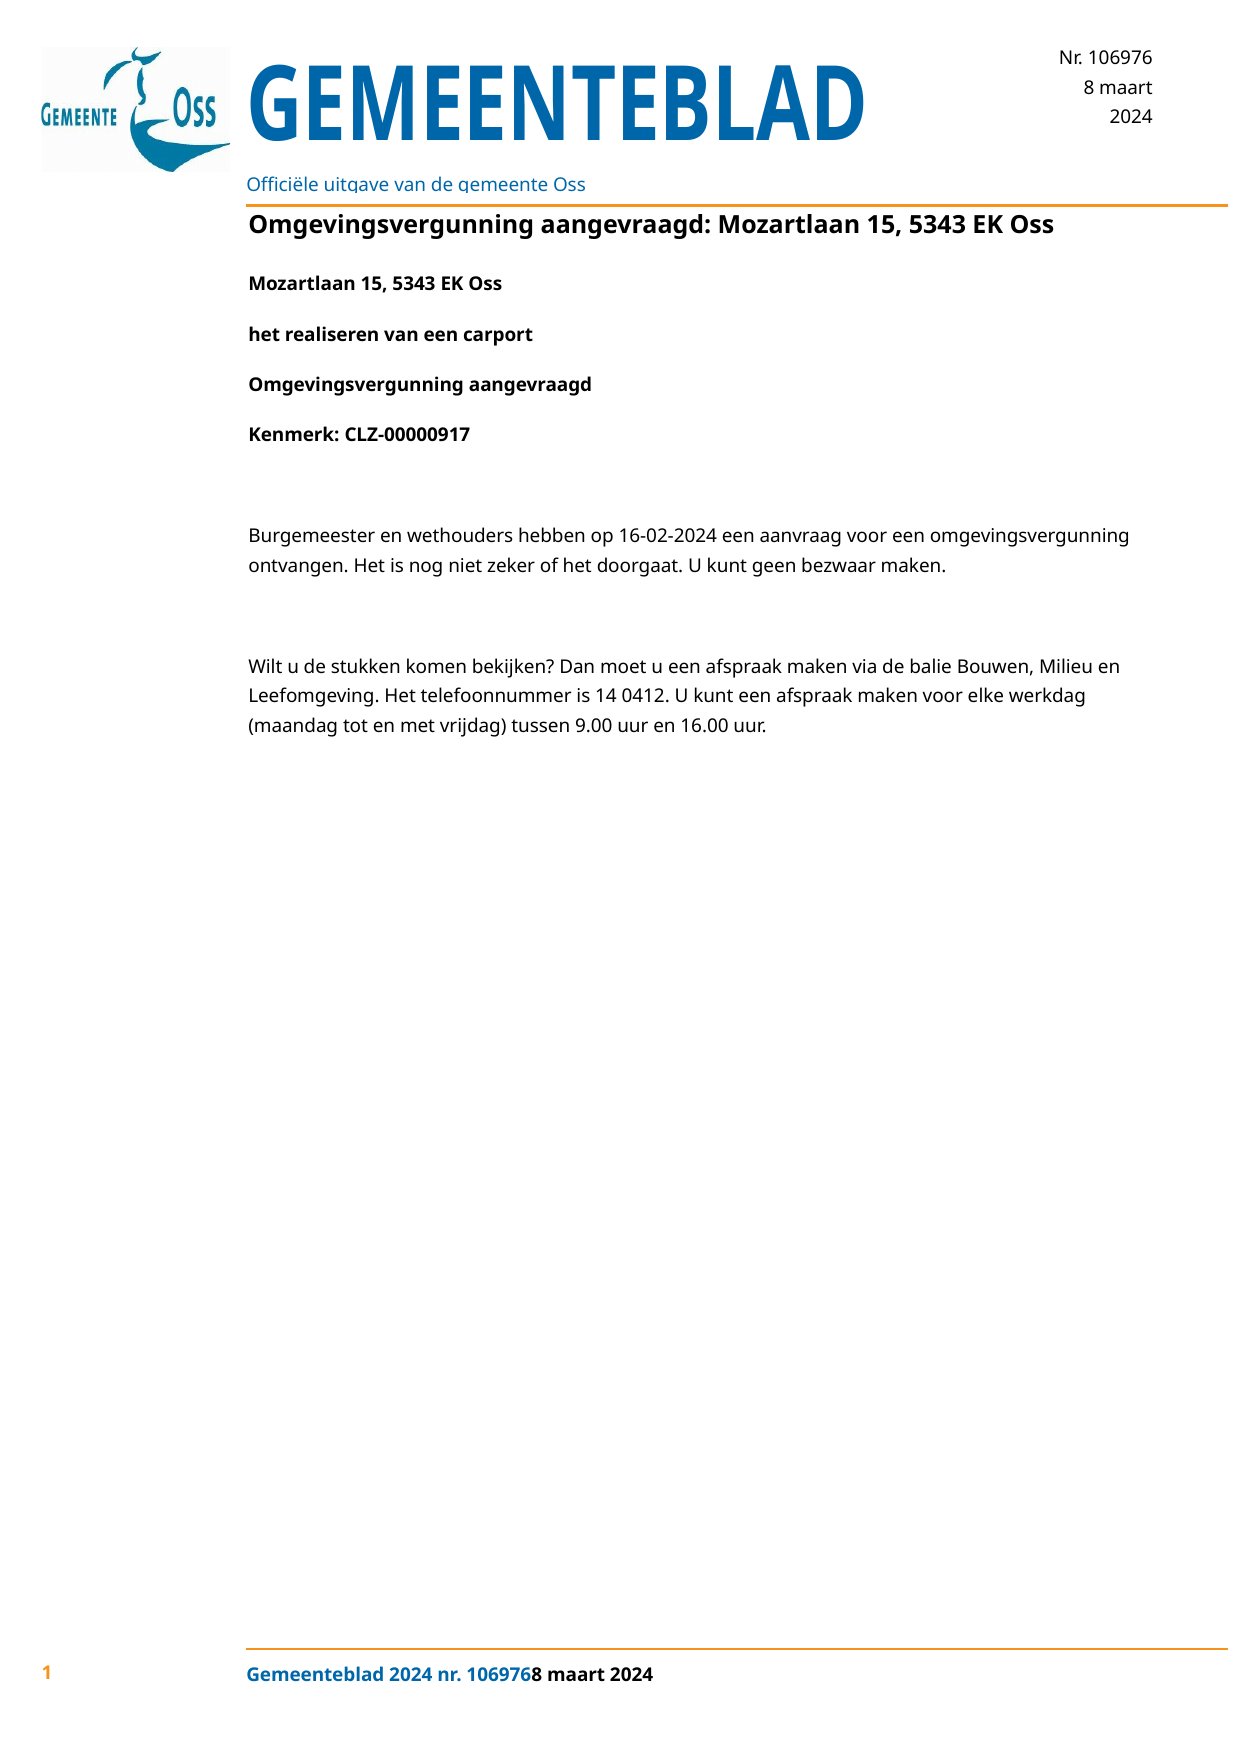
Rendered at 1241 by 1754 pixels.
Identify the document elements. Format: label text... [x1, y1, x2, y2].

picture [41, 47, 231, 172]
text Mozartlaan 15, 5343 EK Oss [248, 270, 1152, 296]
text Kenmerk: CLZ-00000917 [248, 422, 1152, 447]
text Wilt u de stukken komen bekijken? Dan moet u een afspraak maken via de balie Bouwen, Milieu en Leefomgeving. Het telefoonnummer is 14 0412. U kunt een afspraak maken voor elke werkdag (maandag tot en met vrijdag) tussen 9.00 uur en 16.00 uur. [248, 653, 1152, 738]
text Omgevingsvergunning aangevraagd [248, 371, 1152, 397]
text Burgemeester en wethouders hebben op 16-02-2024 een aanvraag voor een omgevingsvergunning ontvangen. Het is nog niet zeker of het doorgaat. U kunt geen bezwaar maken. [248, 522, 1152, 578]
text Omgevingsvergunning aangevraagd: Mozartlaan 15, 5343 EK Oss [248, 207, 1152, 241]
text het realiseren van een carport [248, 321, 1152, 346]
